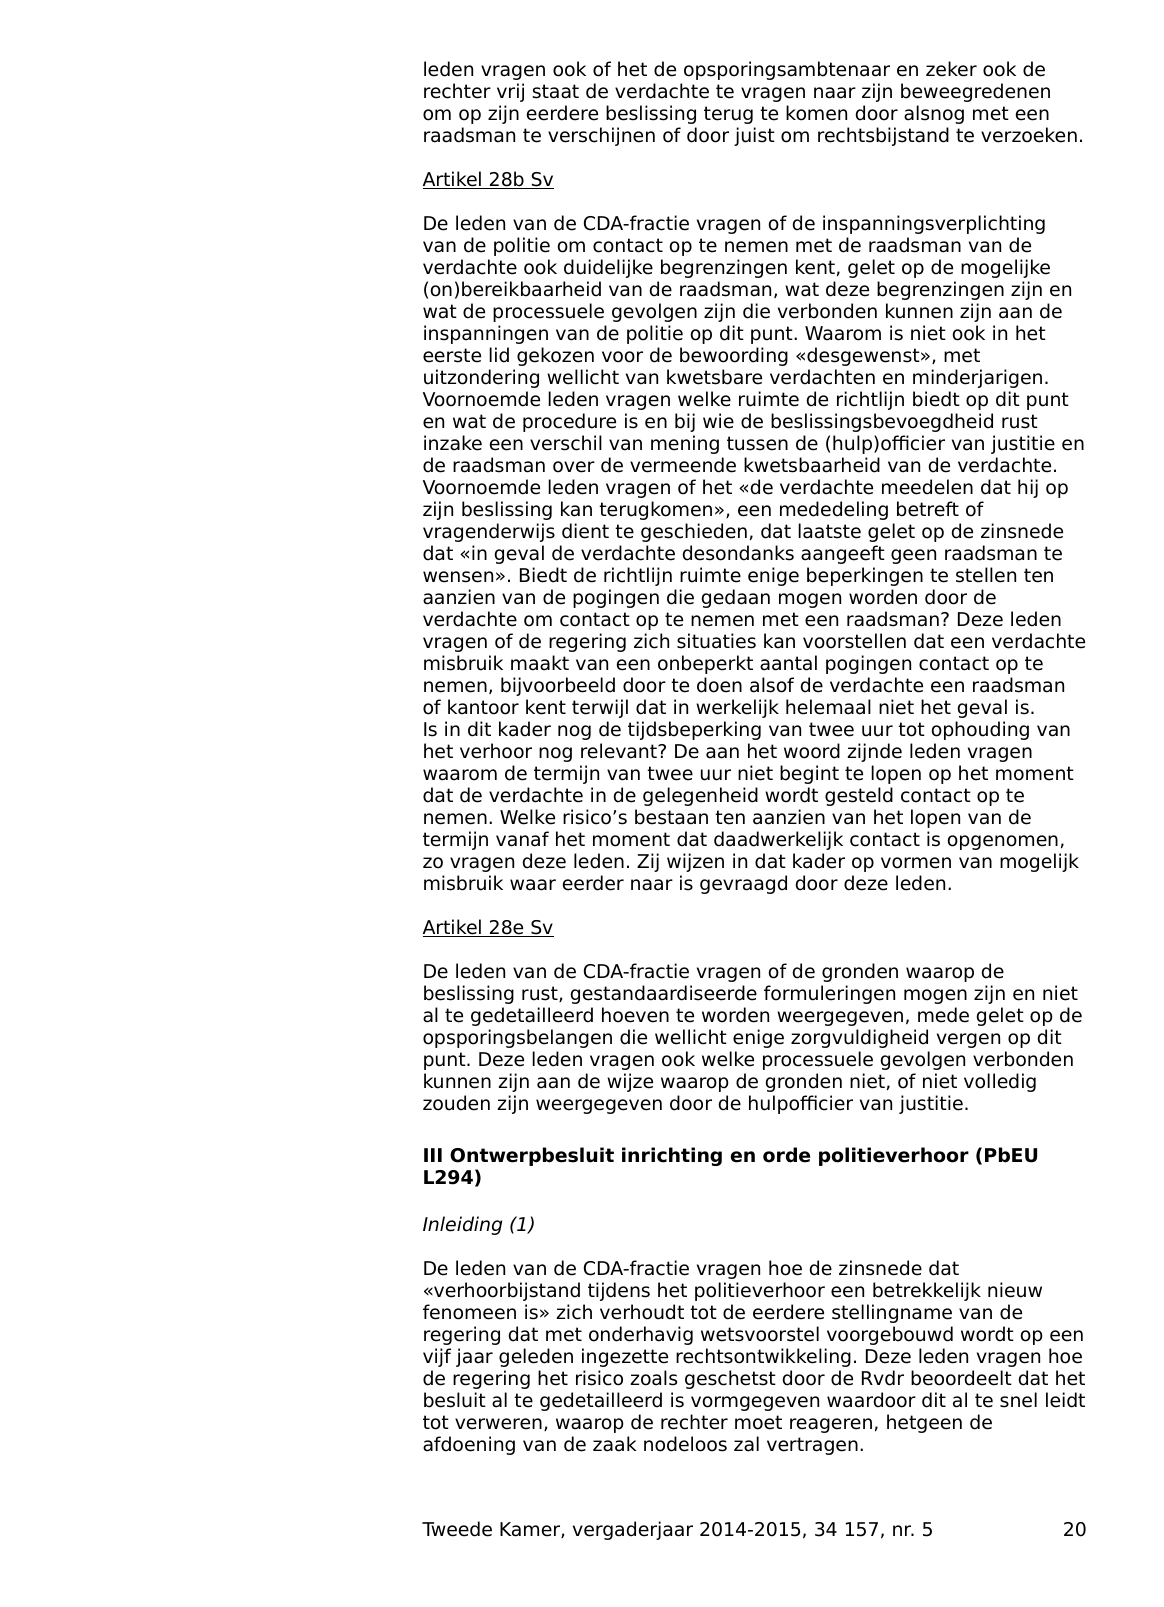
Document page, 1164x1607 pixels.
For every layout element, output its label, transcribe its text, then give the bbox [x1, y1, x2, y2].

text De leden van de CDA-fractie vragen of de inspanningsverplichting van de politie om contact op te nemen met de raadsman van de verdachte ook duidelijke begrenzingen kent, gelet op de mogelijke (on)bereikbaarheid van de raadsman, wat deze begrenzingen zijn en wat de processuele gevolgen zijn die verbonden kunnen zijn aan de inspanningen van de politie op dit punt. Waarom is niet ook in het eerste lid gekozen voor de bewoording «desgewenst», met uitzondering wellicht van kwetsbare verdachten en minderjarigen. Voornoemde leden vragen welke ruimte de richtlijn biedt op dit punt en wat de procedure is en bij wie de beslissingsbevoegdheid rust inzake een verschil van mening tussen de (hulp)officier van justitie en de raadsman over de vermeende kwetsbaarheid van de verdachte. [422, 213, 1087, 477]
text Voornoemde leden vragen of het «de verdachte meedelen dat hij op zijn beslissing kan terugkomen», een mededeling betreft of vragenderwijs dient te geschieden, dat laatste gelet op de zinsnede dat «in geval de verdachte desondanks aangeeft geen raadsman te wensen». Biedt de richtlijn ruimte enige beperkingen te stellen ten aanzien van de pogingen die gedaan mogen worden door de verdachte om contact op te nemen met een raadsman? Deze leden vragen of de regering zich situaties kan voorstellen dat een verdachte misbruik maakt van een onbeperkt aantal pogingen contact op te nemen, bijvoorbeeld door te doen alsof de verdachte een raadsman of kantoor kent terwijl dat in werkelijk helemaal niet het geval is. [422, 477, 1087, 719]
subtitle Artikel 28e Sv [422, 917, 1087, 939]
subtitle Artikel 28b Sv [422, 169, 1087, 191]
text leden vragen ook of het de opsporingsambtenaar en zeker ook de rechter vrij staat de verdachte te vragen naar zijn beweegredenen om op zijn eerdere beslissing terug te komen door alsnog met een raadsman te verschijnen of door juist om rechtsbijstand te verzoeken. [422, 59, 1087, 147]
subtitle III Ontwerpbesluit inrichting en orde politieverhoor (PbEU L294) [422, 1145, 1087, 1189]
subtitle Inleiding (1) [422, 1214, 1087, 1236]
text De leden van de CDA-fractie vragen of de gronden waarop de beslissing rust, gestandaardiseerde formuleringen mogen zijn en niet al te gedetailleerd hoeven te worden weergegeven, mede gelet op de opsporingsbelangen die wellicht enige zorgvuldigheid vergen op dit punt. Deze leden vragen ook welke processuele gevolgen verbonden kunnen zijn aan de wijze waarop de gronden niet, of niet volledig zouden zijn weergegeven door de hulpofficier van justitie. [422, 961, 1087, 1115]
text De leden van de CDA-fractie vragen hoe de zinsnede dat «verhoorbijstand tijdens het politieverhoor een betrekkelijk nieuw fenomeen is» zich verhoudt tot de eerdere stellingname van de regering dat met onderhavig wetsvoorstel voorgebouwd wordt op een vijf jaar geleden ingezette rechtsontwikkeling. Deze leden vragen hoe de regering het risico zoals geschetst door de Rvdr beoordeelt dat het besluit al te gedetailleerd is vormgegeven waardoor dit al te snel leidt tot verweren, waarop de rechter moet reageren, hetgeen de afdoening van de zaak nodeloos zal vertragen. [422, 1258, 1087, 1456]
text Is in dit kader nog de tijdsbeperking van twee uur tot ophouding van het verhoor nog relevant? De aan het woord zijnde leden vragen waarom de termijn van twee uur niet begint te lopen op het moment dat de verdachte in de gelegenheid wordt gesteld contact op te nemen. Welke risico’s bestaan ten aanzien van het lopen van de termijn vanaf het moment dat daadwerkelijk contact is opgenomen, zo vragen deze leden. Zij wijzen in dat kader op vormen van mogelijk misbruik waar eerder naar is gevraagd door deze leden. [422, 719, 1087, 895]
